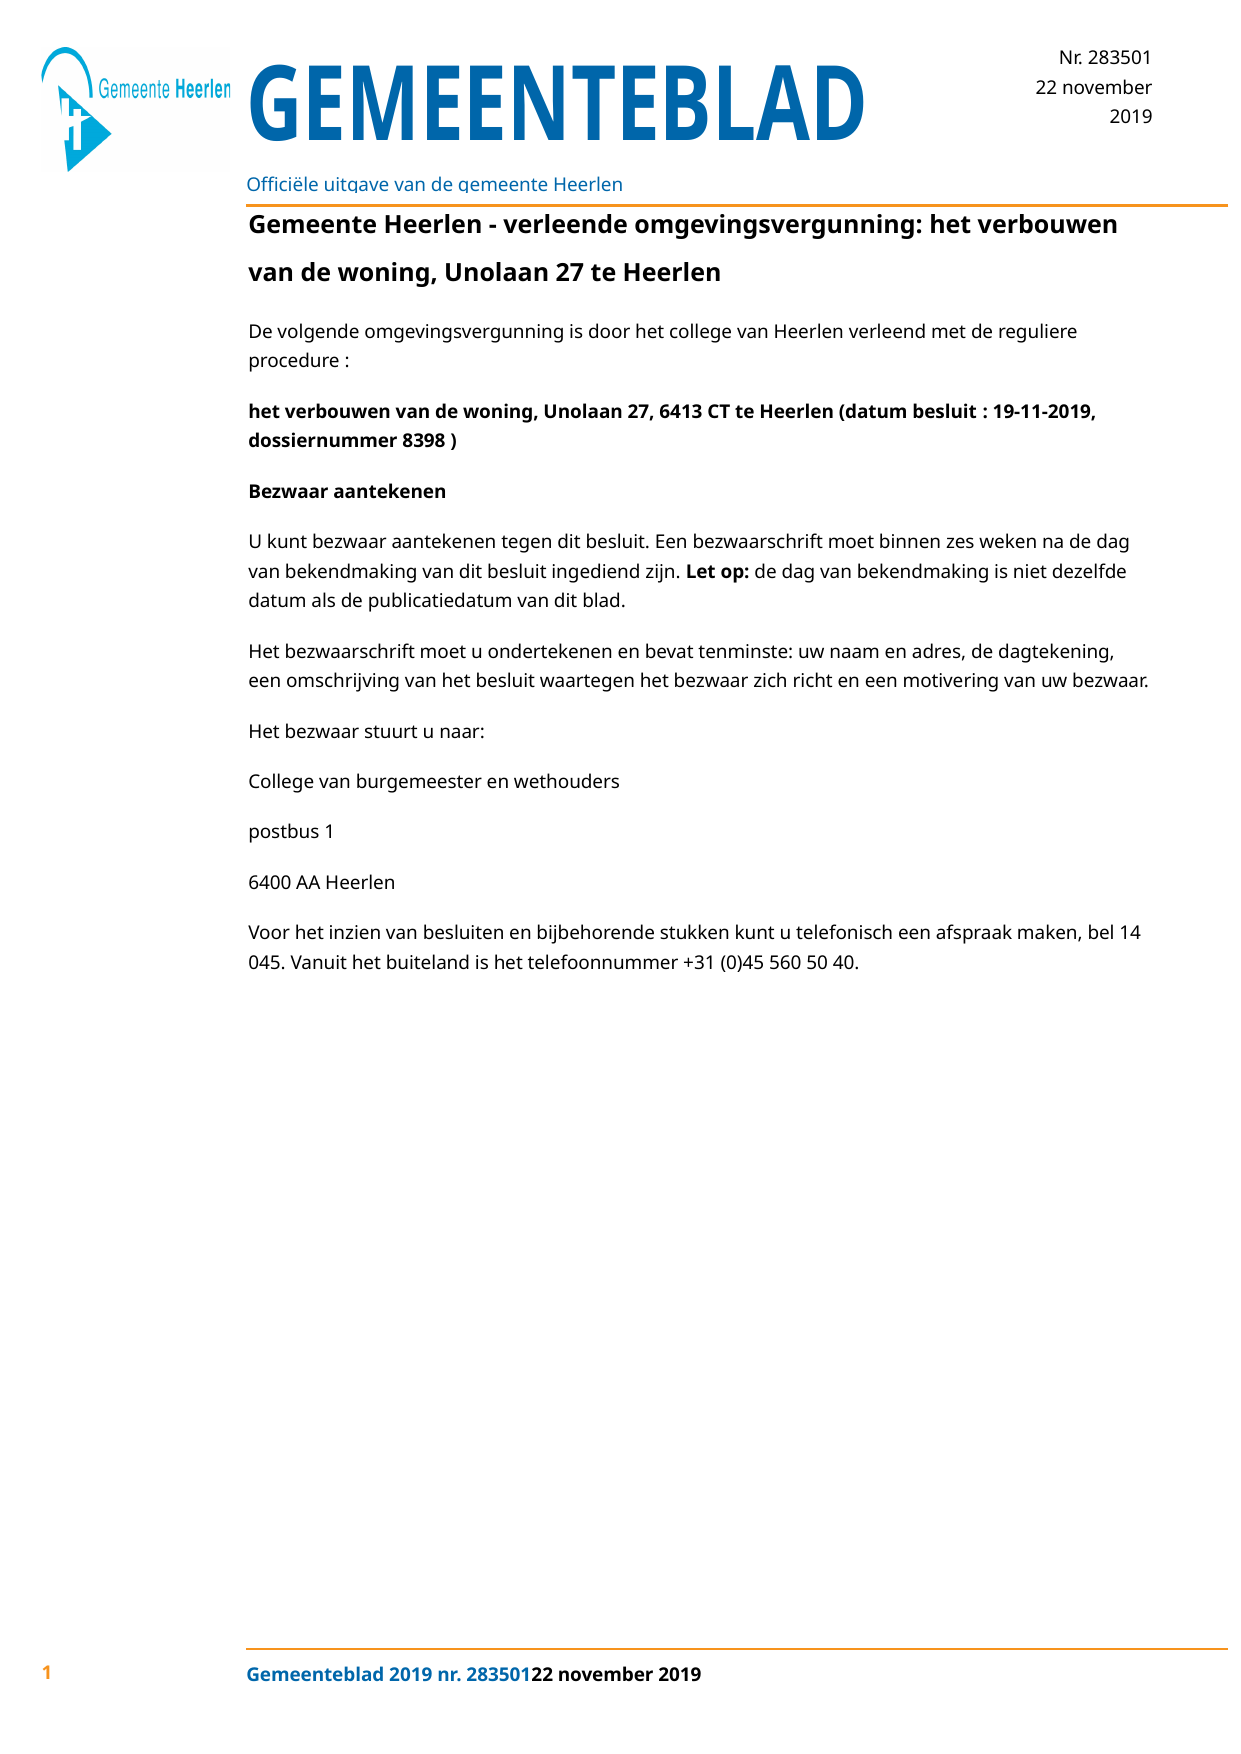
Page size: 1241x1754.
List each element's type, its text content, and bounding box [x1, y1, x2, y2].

text 6400 AA Heerlen [248, 869, 1152, 895]
text Voor het inzien van besluiten en bijbehorende stukken kunt u telefonisch een afspraak maken, bel 14 045. Vanuit het buiteland is het telefoonnummer +31 (0)45 560 50 40. [248, 919, 1152, 975]
text Gemeente Heerlen - verleende omgevingsvergunning: het verbouwen van de woning, Unolaan 27 te Heerlen [248, 207, 1152, 288]
picture [41, 47, 59, 70]
text het verbouwen van de woning, Unolaan 27, 6413 CT te Heerlen (datum besluit : 19-11-2019, dossiernummer 8398 ) [248, 398, 1152, 453]
text Het bezwaarschrift moet u ondertekenen en bevat tenminste: uw naam en adres, de dagtekening, een omschrijving van het besluit waartegen het bezwaar zich richt en een motivering van uw bezwaar. [248, 638, 1152, 693]
text Bezwaar aantekenen [248, 478, 1152, 504]
text Het bezwaar stuurt u naar: [248, 718, 1152, 744]
text postbus 1 [248, 819, 1152, 844]
text De volgende omgevingsvergunning is door het college van Heerlen verleend met de reguliere procedure : [248, 318, 1152, 373]
picture [41, 47, 231, 172]
text College van burgemeester en wethouders [248, 768, 1152, 794]
text U kunt bezwaar aantekenen tegen dit besluit. Een bezwaarschrift moet binnen zes weken na de dag van bekendmaking van dit besluit ingediend zijn. Let op: de dag van bekendmaking is niet dezelfde datum als de publicatiedatum van dit blad. [248, 528, 1152, 613]
